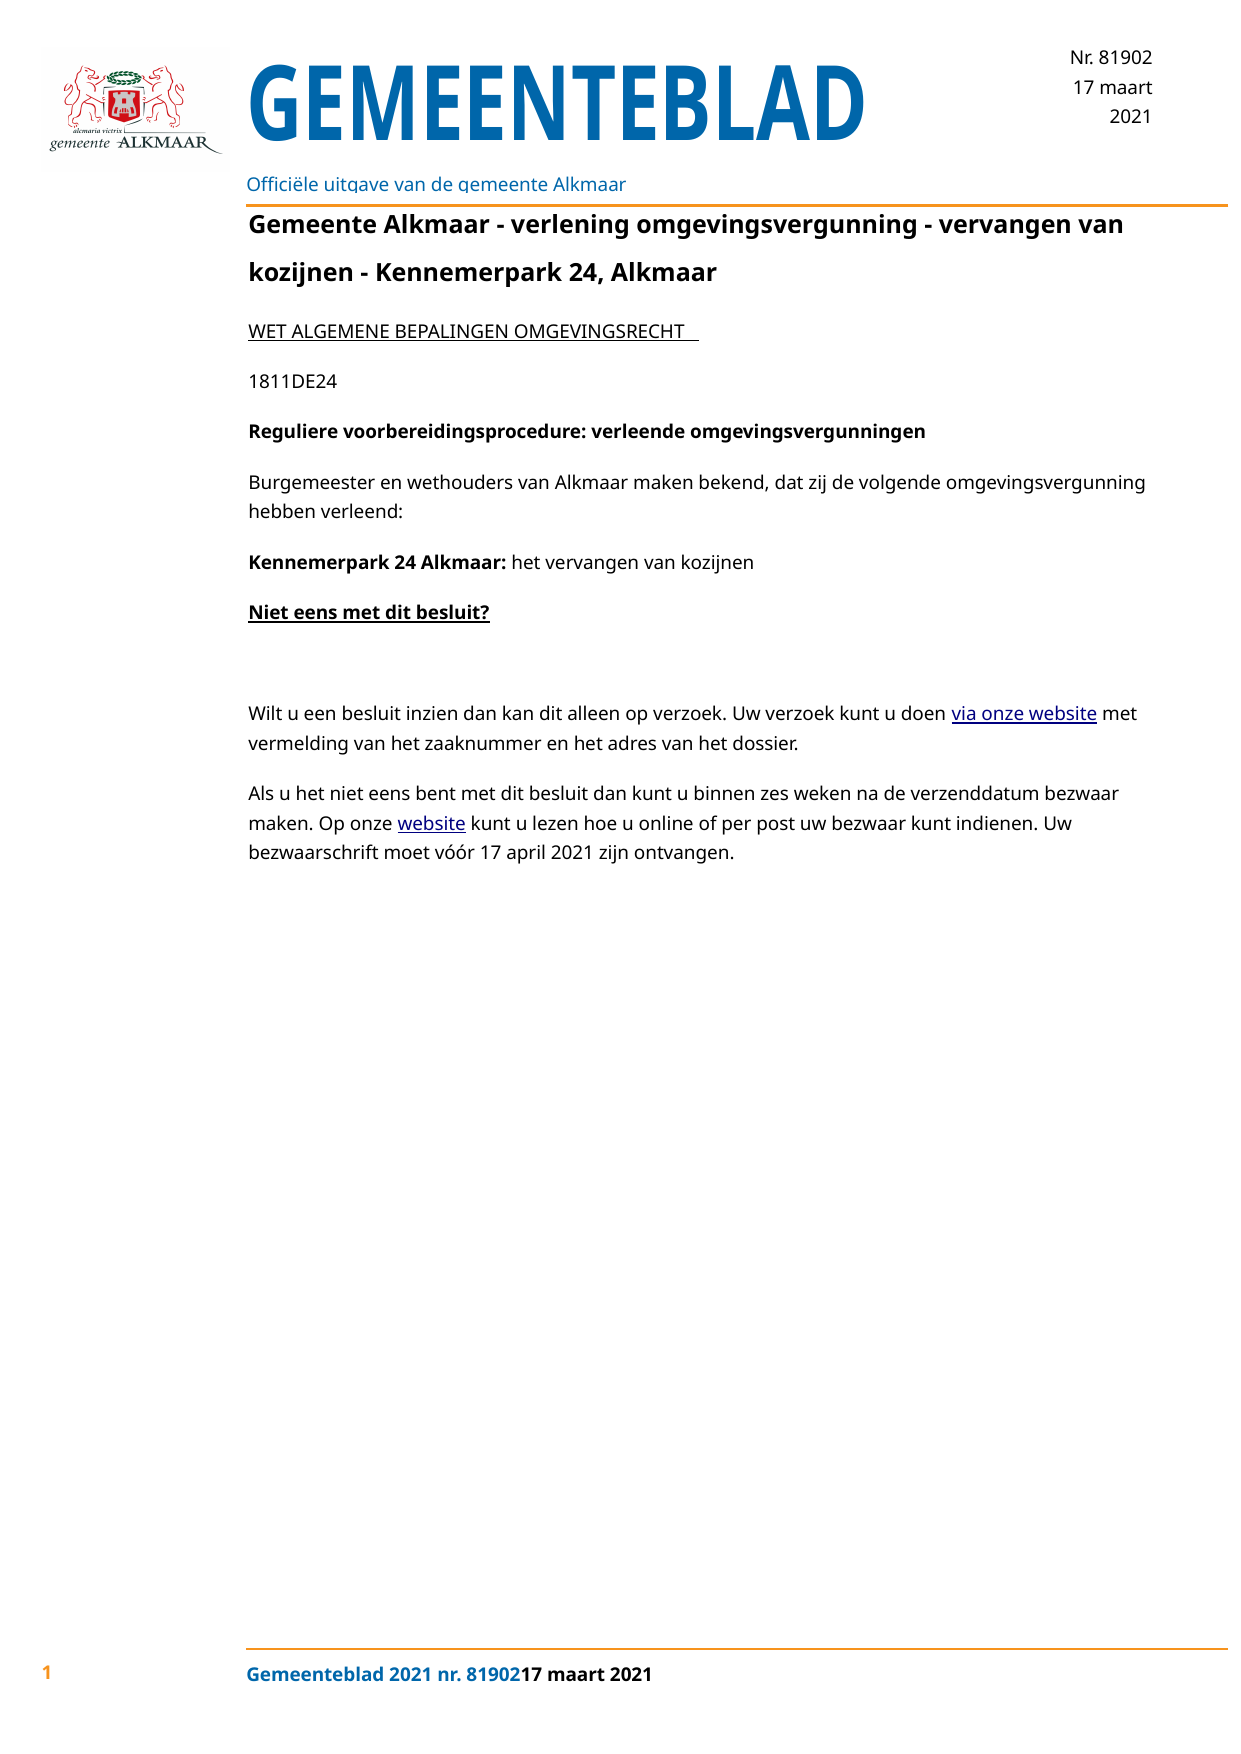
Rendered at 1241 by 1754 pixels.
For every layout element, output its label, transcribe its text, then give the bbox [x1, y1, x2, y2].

text 1811DE24 [248, 368, 1152, 394]
text Wilt u een besluit inzien dan kan dit alleen op verzoek. Uw verzoek kunt u doen via onze website met vermelding van het zaaknummer en het adres van het dossier. [248, 700, 1152, 756]
text Als u het niet eens bent met dit besluit dan kunt u binnen zes weken na de verzenddatum bezwaar maken. Op onze website kunt u lezen hoe u online of per post uw bezwaar kunt indienen. Uw bezwaarschrift moet vóór 17 april 2021 zijn ontvangen. [248, 780, 1152, 865]
text Niet eens met dit besluit? [248, 599, 1152, 625]
text Reguliere voorbereidingsprocedure: verleende omgevingsvergunningen [248, 419, 1152, 444]
picture [41, 47, 231, 172]
text Burgemeester en wethouders van Alkmaar maken bekend, dat zij de volgende omgevingsvergunning hebben verleend: [248, 469, 1152, 524]
text WET ALGEMENE BEPALINGEN OMGEVINGSRECHT [248, 318, 1152, 344]
text Kennemerpark 24 Alkmaar: het vervangen van kozijnen [248, 549, 1152, 575]
text Gemeente Alkmaar - verlening omgevingsvergunning - vervangen van kozijnen - Kennemerpark 24, Alkmaar [248, 207, 1152, 288]
